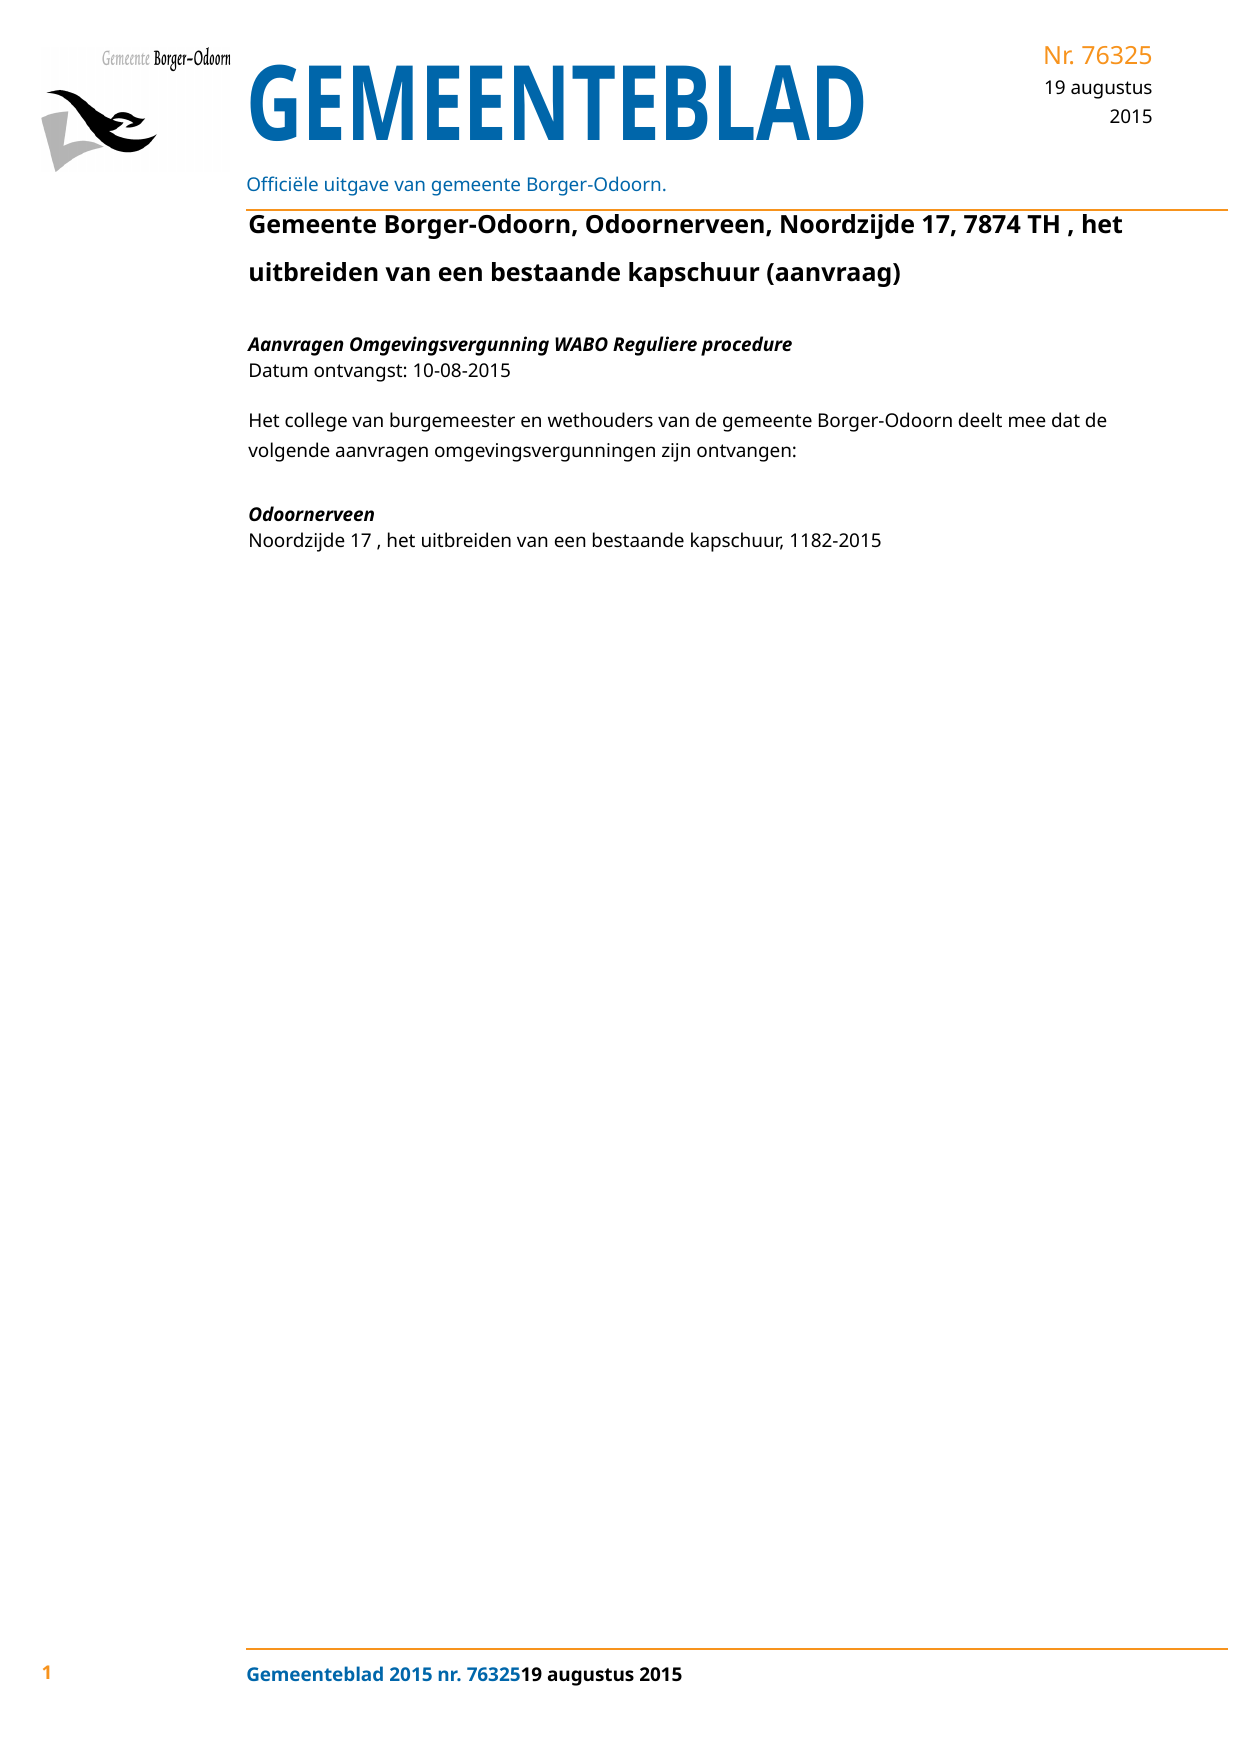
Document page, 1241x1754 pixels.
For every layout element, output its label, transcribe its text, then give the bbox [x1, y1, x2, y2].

text Noordzijde 17 , het uitbreiden van een bestaande kapschuur, 1182-2015 [248, 527, 1152, 553]
text Datum ontvangst: 10-08-2015 [248, 357, 1152, 383]
text Het college van burgemeester en wethouders van de gemeente Borger-Odoorn deelt mee dat de volgende aanvragen omgevingsvergunningen zijn ontvangen: [248, 408, 1152, 463]
picture [41, 47, 231, 172]
text Aanvragen Omgevingsvergunning WABO Reguliere procedure [248, 331, 1152, 357]
text Gemeente Borger-Odoorn, Odoornerveen, Noordzijde 17, 7874 TH , het uitbreiden van een bestaande kapschuur (aanvraag) [248, 211, 1152, 288]
text Odoornerveen [248, 501, 1152, 527]
